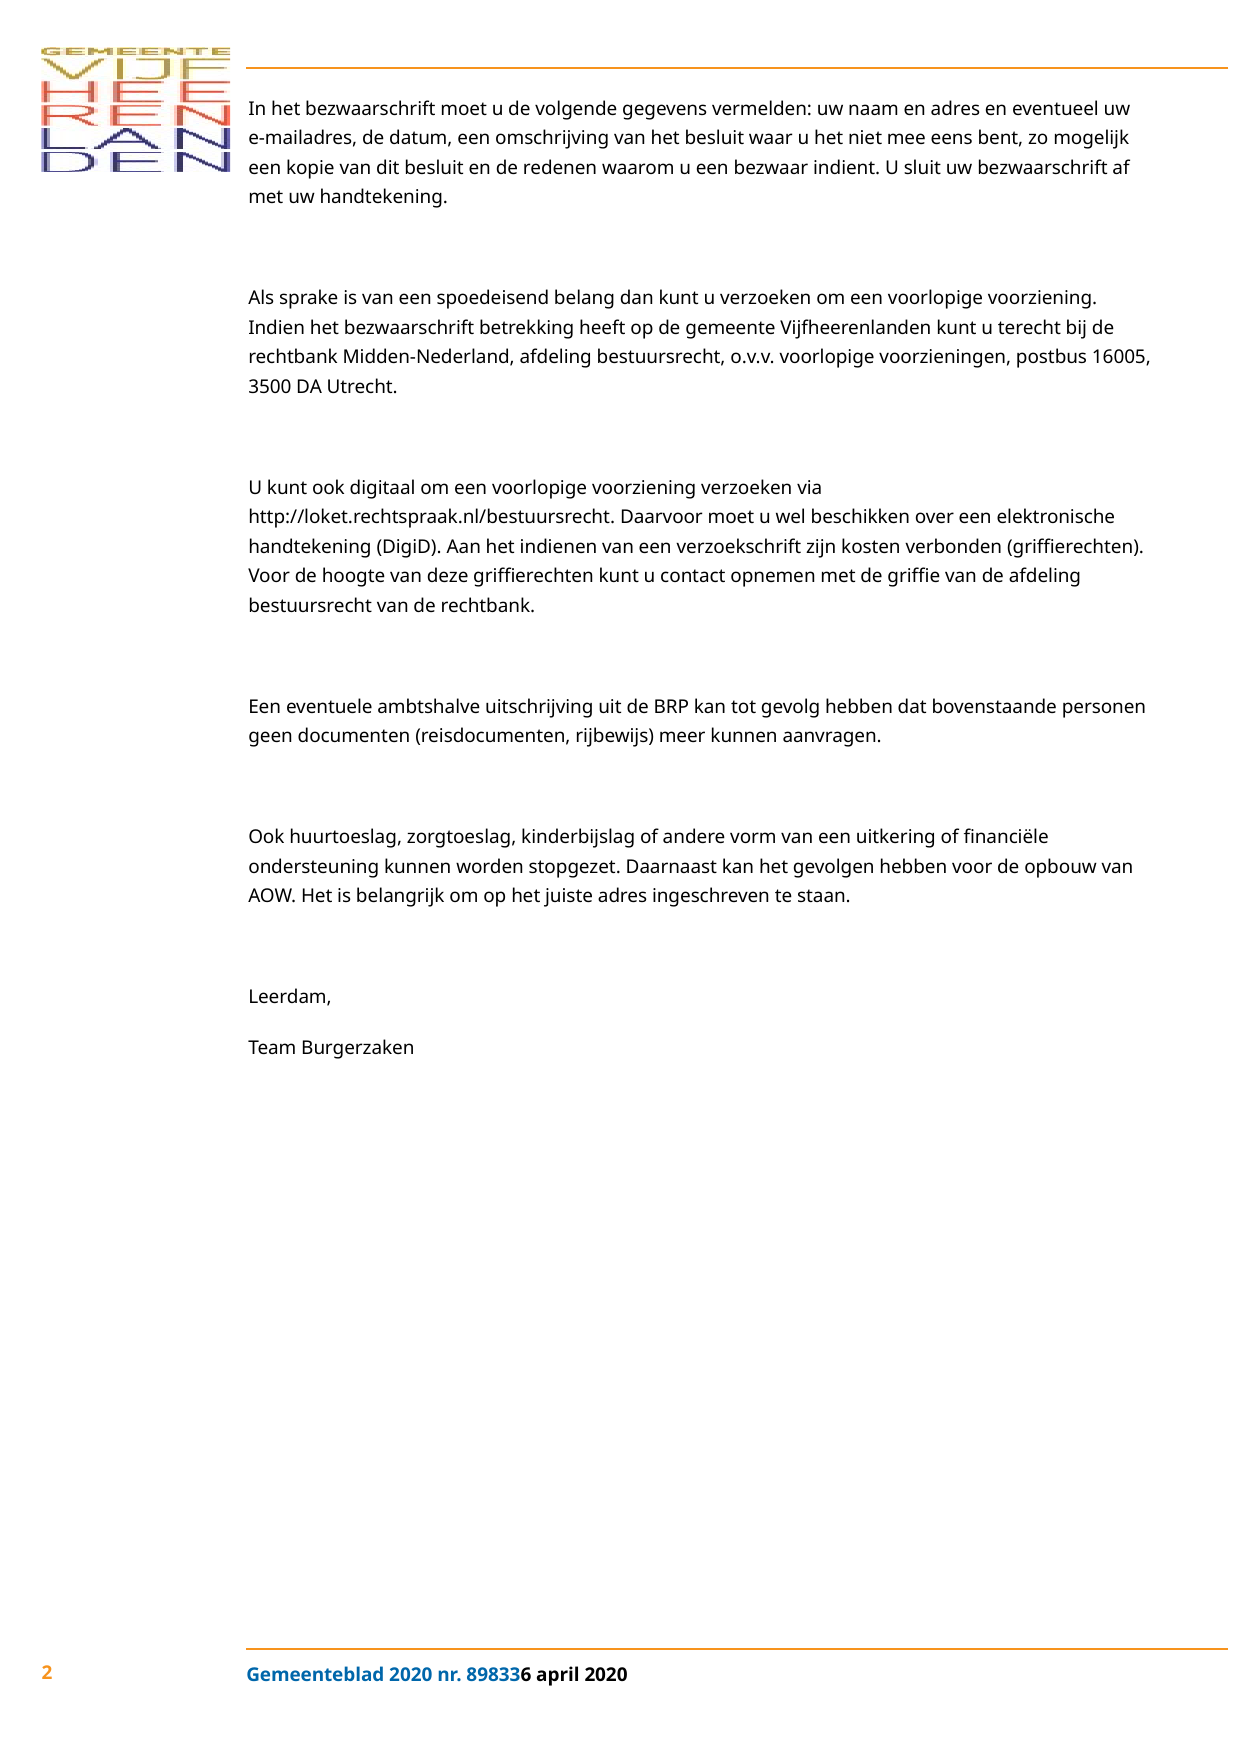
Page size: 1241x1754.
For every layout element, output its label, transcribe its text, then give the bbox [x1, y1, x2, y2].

text Team Burgerzaken [248, 1034, 1152, 1060]
text In het bezwaarschrift moet u de volgende gegevens vermelden: uw naam en adres en eventueel uw e-mailadres, de datum, een omschrijving van het besluit waar u het niet mee eens bent, zo mogelijk een kopie van dit besluit en de redenen waarom u een bezwaar indient. U sluit uw bezwaarschrift af met uw handtekening. [248, 95, 1152, 209]
text U kunt ook digitaal om een voorlopige voorziening verzoeken via http://loket.rechtspraak.nl/bestuursrecht. Daarvoor moet u wel beschikken over een elektronische handtekening (DigiD). Aan het indienen van een verzoekschrift zijn kosten verbonden (griffierechten). Voor de hoogte van deze griffierechten kunt u contact opnemen met de griffie van de afdeling bestuursrecht van de rechtbank. [248, 474, 1152, 618]
text Ook huurtoeslag, zorgtoeslag, kinderbijslag of andere vorm van een uitkering of financiële ondersteuning kunnen worden stopgezet. Daarnaast kan het gevolgen hebben voor de opbouw van AOW. Het is belangrijk om op het juiste adres ingeschreven te staan. [248, 823, 1152, 908]
text Als sprake is van een spoedeisend belang dan kunt u verzoeken om een voorlopige voorziening. Indien het bezwaarschrift betrekking heeft op de gemeente Vijfheerenlanden kunt u terecht bij de rechtbank Midden-Nederland, afdeling bestuursrecht, o.v.v. voorlopige voorzieningen, postbus 16005, 3500 DA Utrecht. [248, 284, 1152, 399]
text Een eventuele ambtshalve uitschrijving uit de BRP kan tot gevolg hebben dat bovenstaande personen geen documenten (reisdocumenten, rijbewijs) meer kunnen aanvragen. [248, 693, 1152, 748]
text Leerdam, [248, 983, 1152, 1009]
picture [41, 47, 231, 172]
